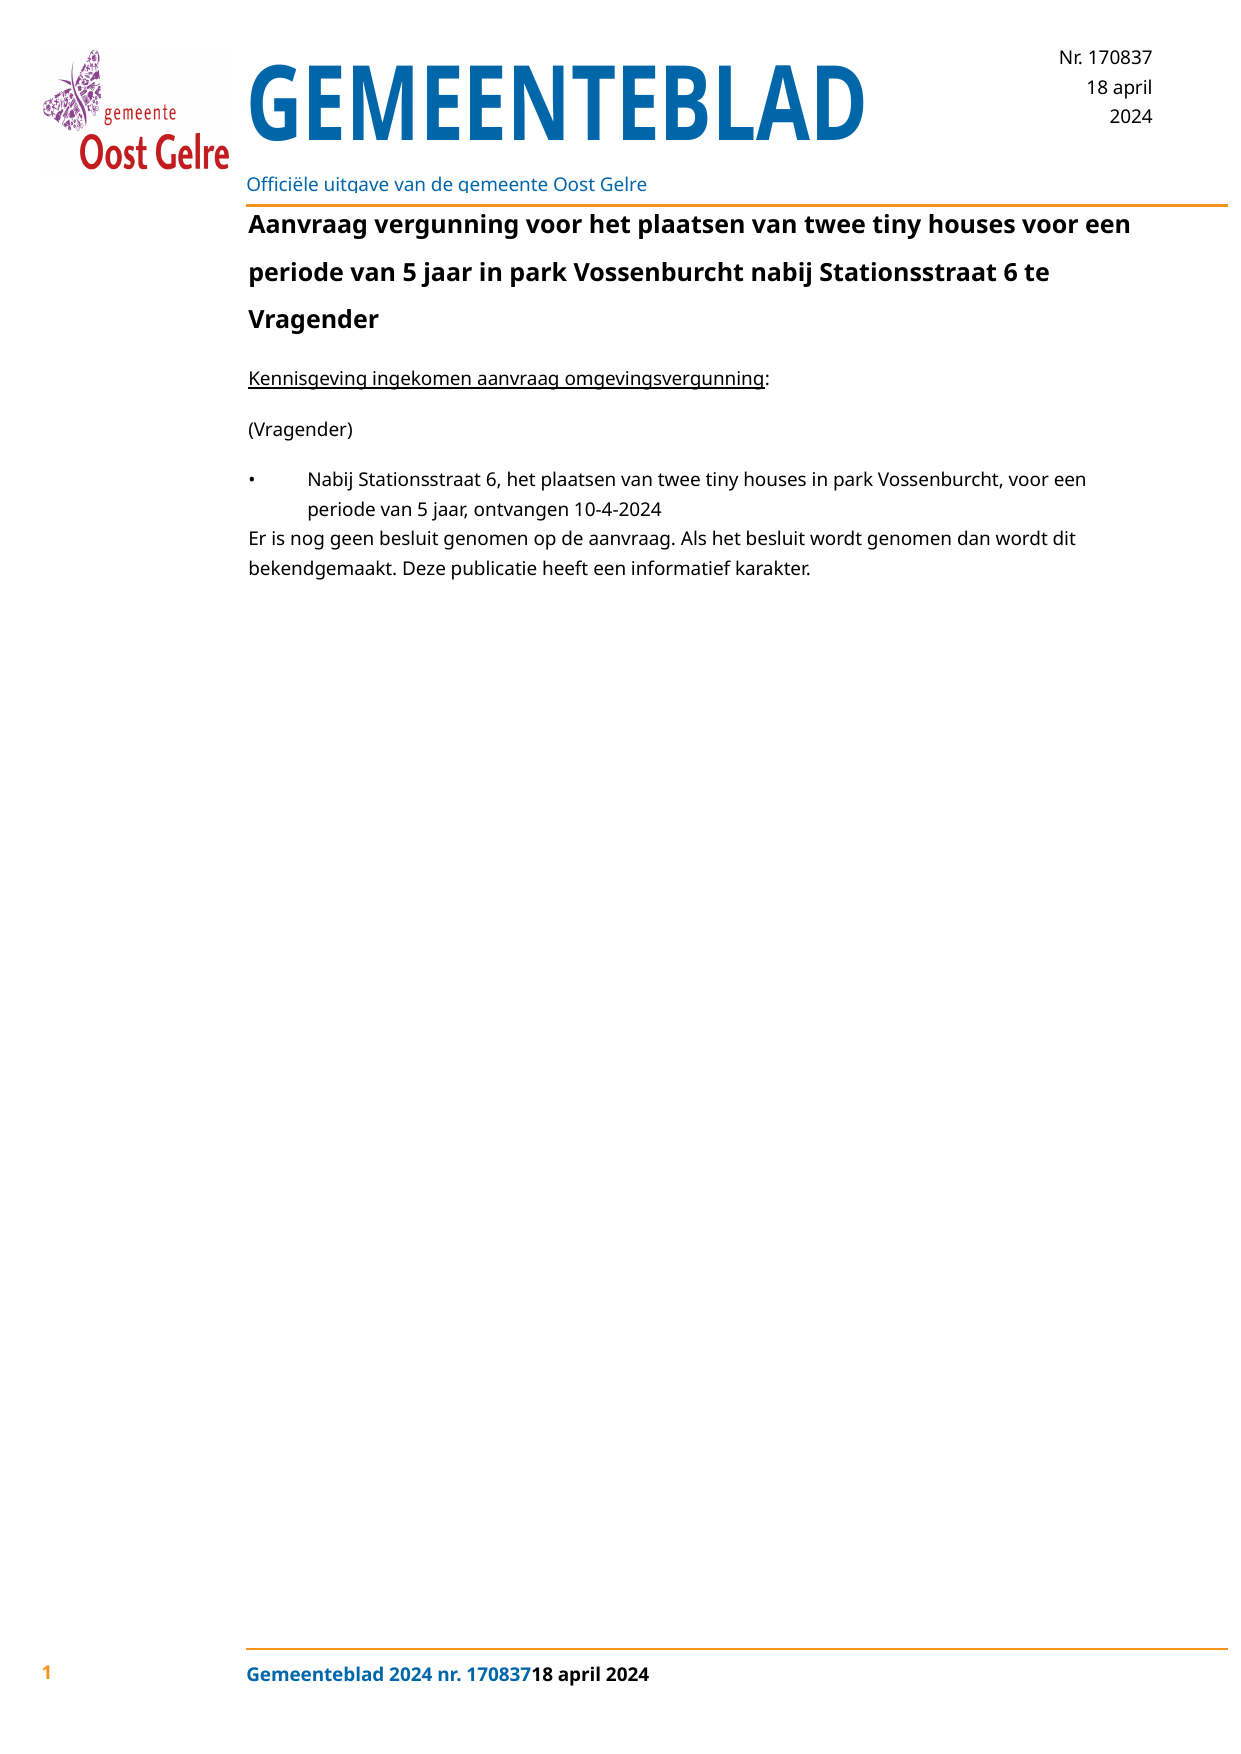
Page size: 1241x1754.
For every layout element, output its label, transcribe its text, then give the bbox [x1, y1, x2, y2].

text Er is nog geen besluit genomen op de aanvraag. Als het besluit wordt genomen dan wordt dit bekendgemaakt. Deze publicatie heeft een informatief karakter. [248, 526, 1152, 581]
text Kennisgeving ingekomen aanvraag omgevingsvergunning: [248, 366, 1152, 391]
text (Vragender) [248, 416, 1152, 442]
picture [41, 47, 231, 172]
list Nabij Stationsstraat 6, het plaatsen van twee tiny houses in park Vossenburcht, voor een periode van 5 jaar, ontvangen 10-4-2024 [248, 466, 1152, 522]
text Aanvraag vergunning voor het plaatsen van twee tiny houses voor een periode van 5 jaar in park Vossenburcht nabij Stationsstraat 6 te Vragender [248, 207, 1152, 336]
